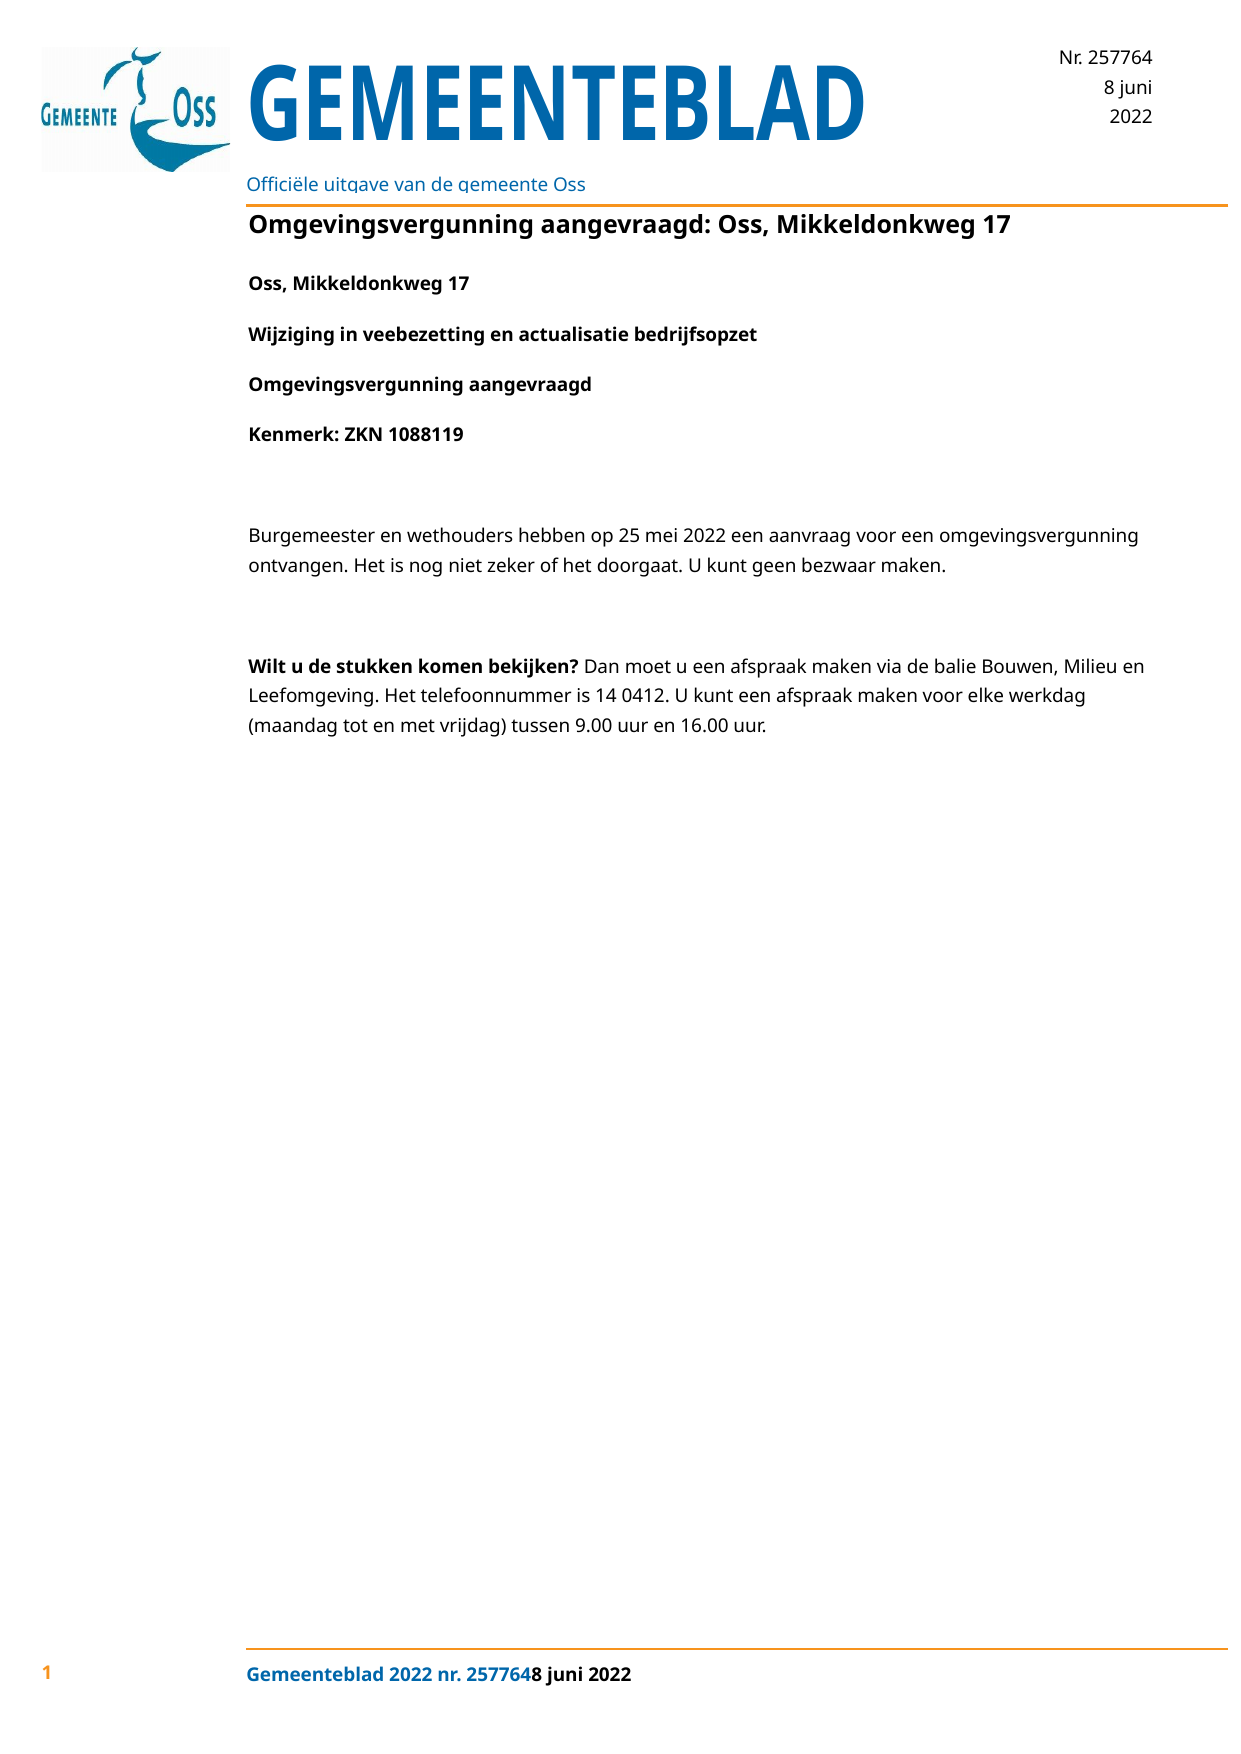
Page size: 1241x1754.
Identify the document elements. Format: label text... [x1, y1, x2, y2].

text Kenmerk: ZKN 1088119 [248, 422, 1152, 447]
text Wijziging in veebezetting en actualisatie bedrijfsopzet [248, 321, 1152, 346]
text Omgevingsvergunning aangevraagd: Oss, Mikkeldonkweg 17 [248, 207, 1152, 241]
text Wilt u de stukken komen bekijken? Dan moet u een afspraak maken via de balie Bouwen, Milieu en Leefomgeving. Het telefoonnummer is 14 0412. U kunt een afspraak maken voor elke werkdag (maandag tot en met vrijdag) tussen 9.00 uur en 16.00 uur. [248, 653, 1152, 738]
text Oss, Mikkeldonkweg 17 [248, 270, 1152, 296]
text Burgemeester en wethouders hebben op 25 mei 2022 een aanvraag voor een omgevingsvergunning ontvangen. Het is nog niet zeker of het doorgaat. U kunt geen bezwaar maken. [248, 522, 1152, 578]
text Omgevingsvergunning aangevraagd [248, 371, 1152, 397]
picture [41, 47, 231, 172]
